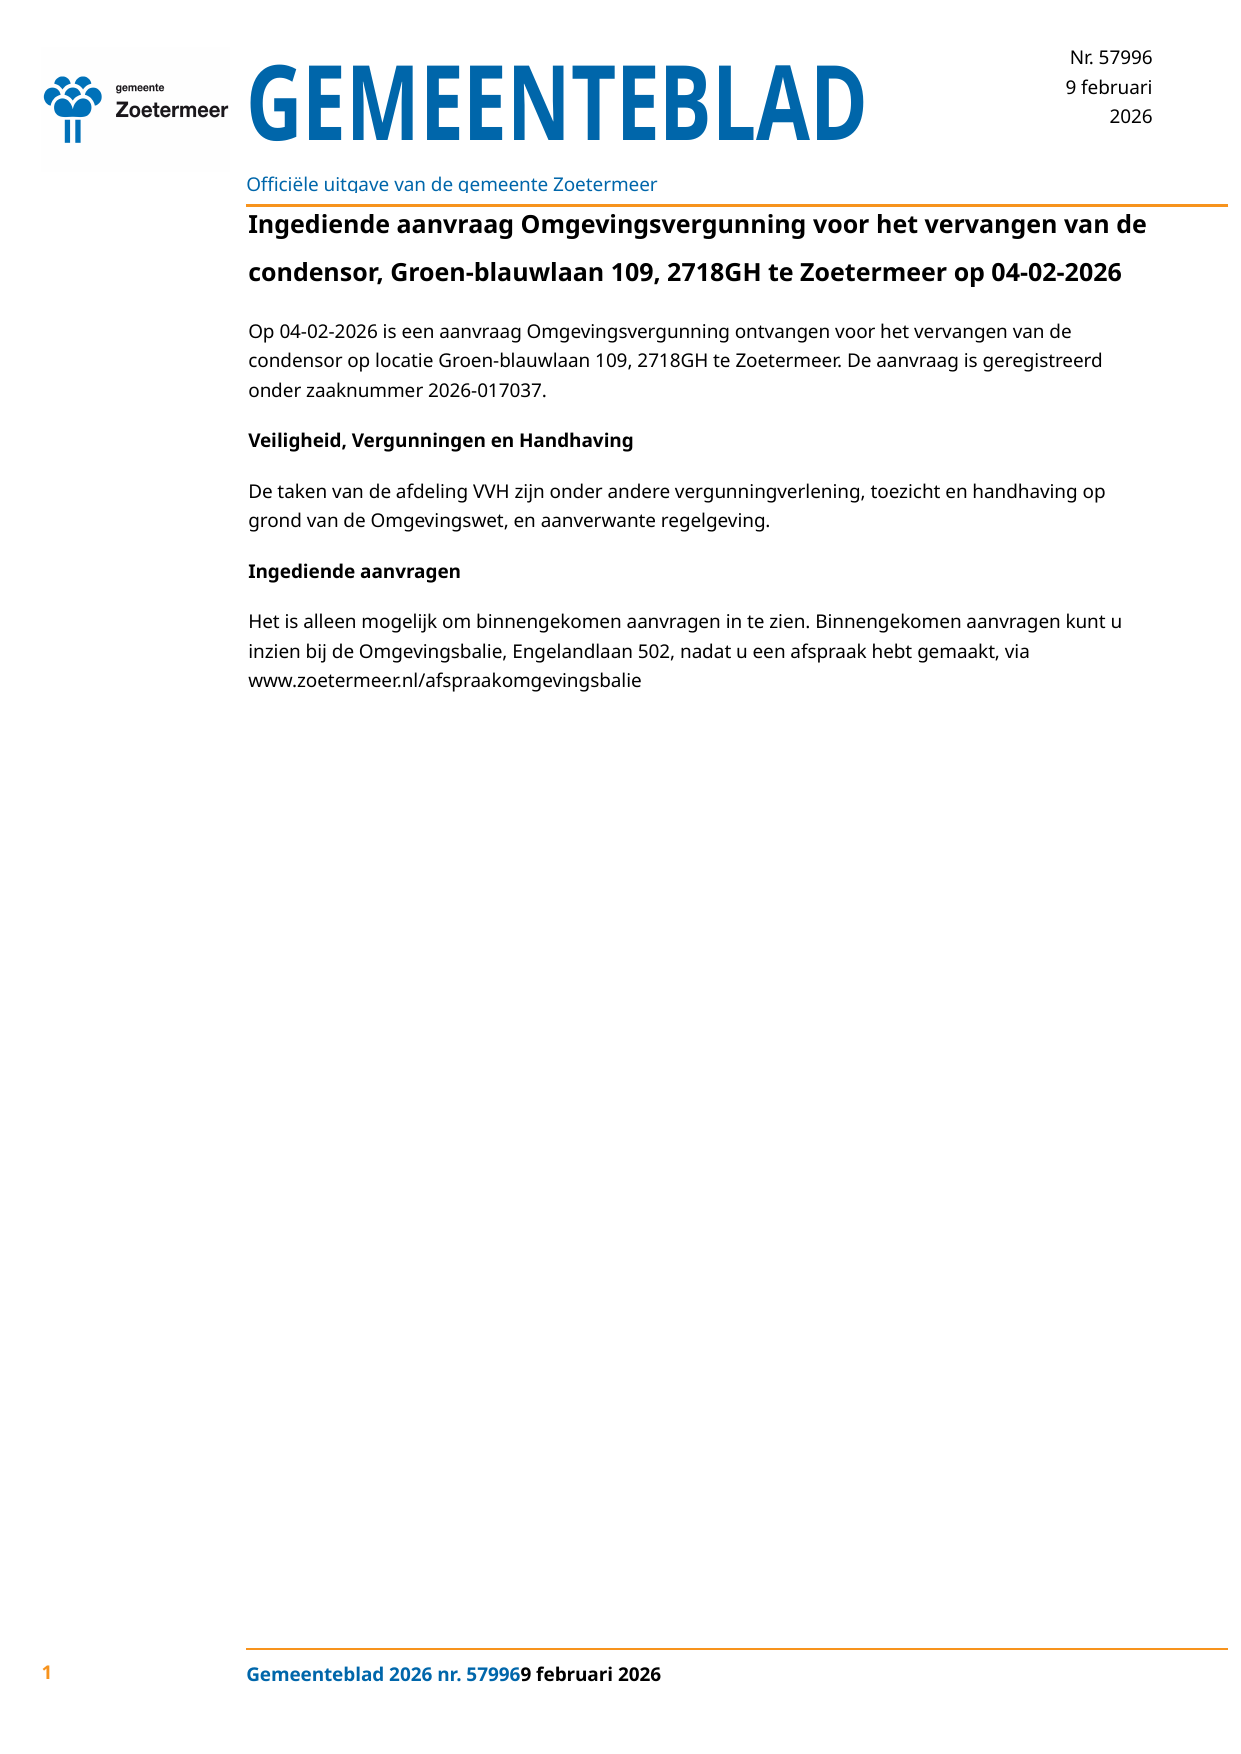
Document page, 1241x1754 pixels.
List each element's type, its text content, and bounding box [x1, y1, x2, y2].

text Veiligheid, Vergunningen en Handhaving [248, 427, 1152, 453]
text Ingediende aanvragen [248, 558, 1152, 584]
text Op 04-02-2026 is een aanvraag Omgevingsvergunning ontvangen voor het vervangen van de condensor op locatie Groen-blauwlaan 109, 2718GH te Zoetermeer. De aanvraag is geregistreerd onder zaaknummer 2026-017037. [248, 318, 1152, 403]
picture [41, 47, 231, 172]
text Ingediende aanvraag Omgevingsvergunning voor het vervangen van de condensor, Groen-blauwlaan 109, 2718GH te Zoetermeer op 04-02-2026 [248, 207, 1152, 288]
text Het is alleen mogelijk om binnengekomen aanvragen in te zien. Binnengekomen aanvragen kunt u inzien bij de Omgevingsbalie, Engelandlaan 502, nadat u een afspraak hebt gemaakt, via www.zoetermeer.nl/afspraakomgevingsbalie [248, 608, 1152, 693]
text De taken van de afdeling VVH zijn onder andere vergunningverlening, toezicht en handhaving op grond van de Omgevingswet, en aanverwante regelgeving. [248, 478, 1152, 533]
